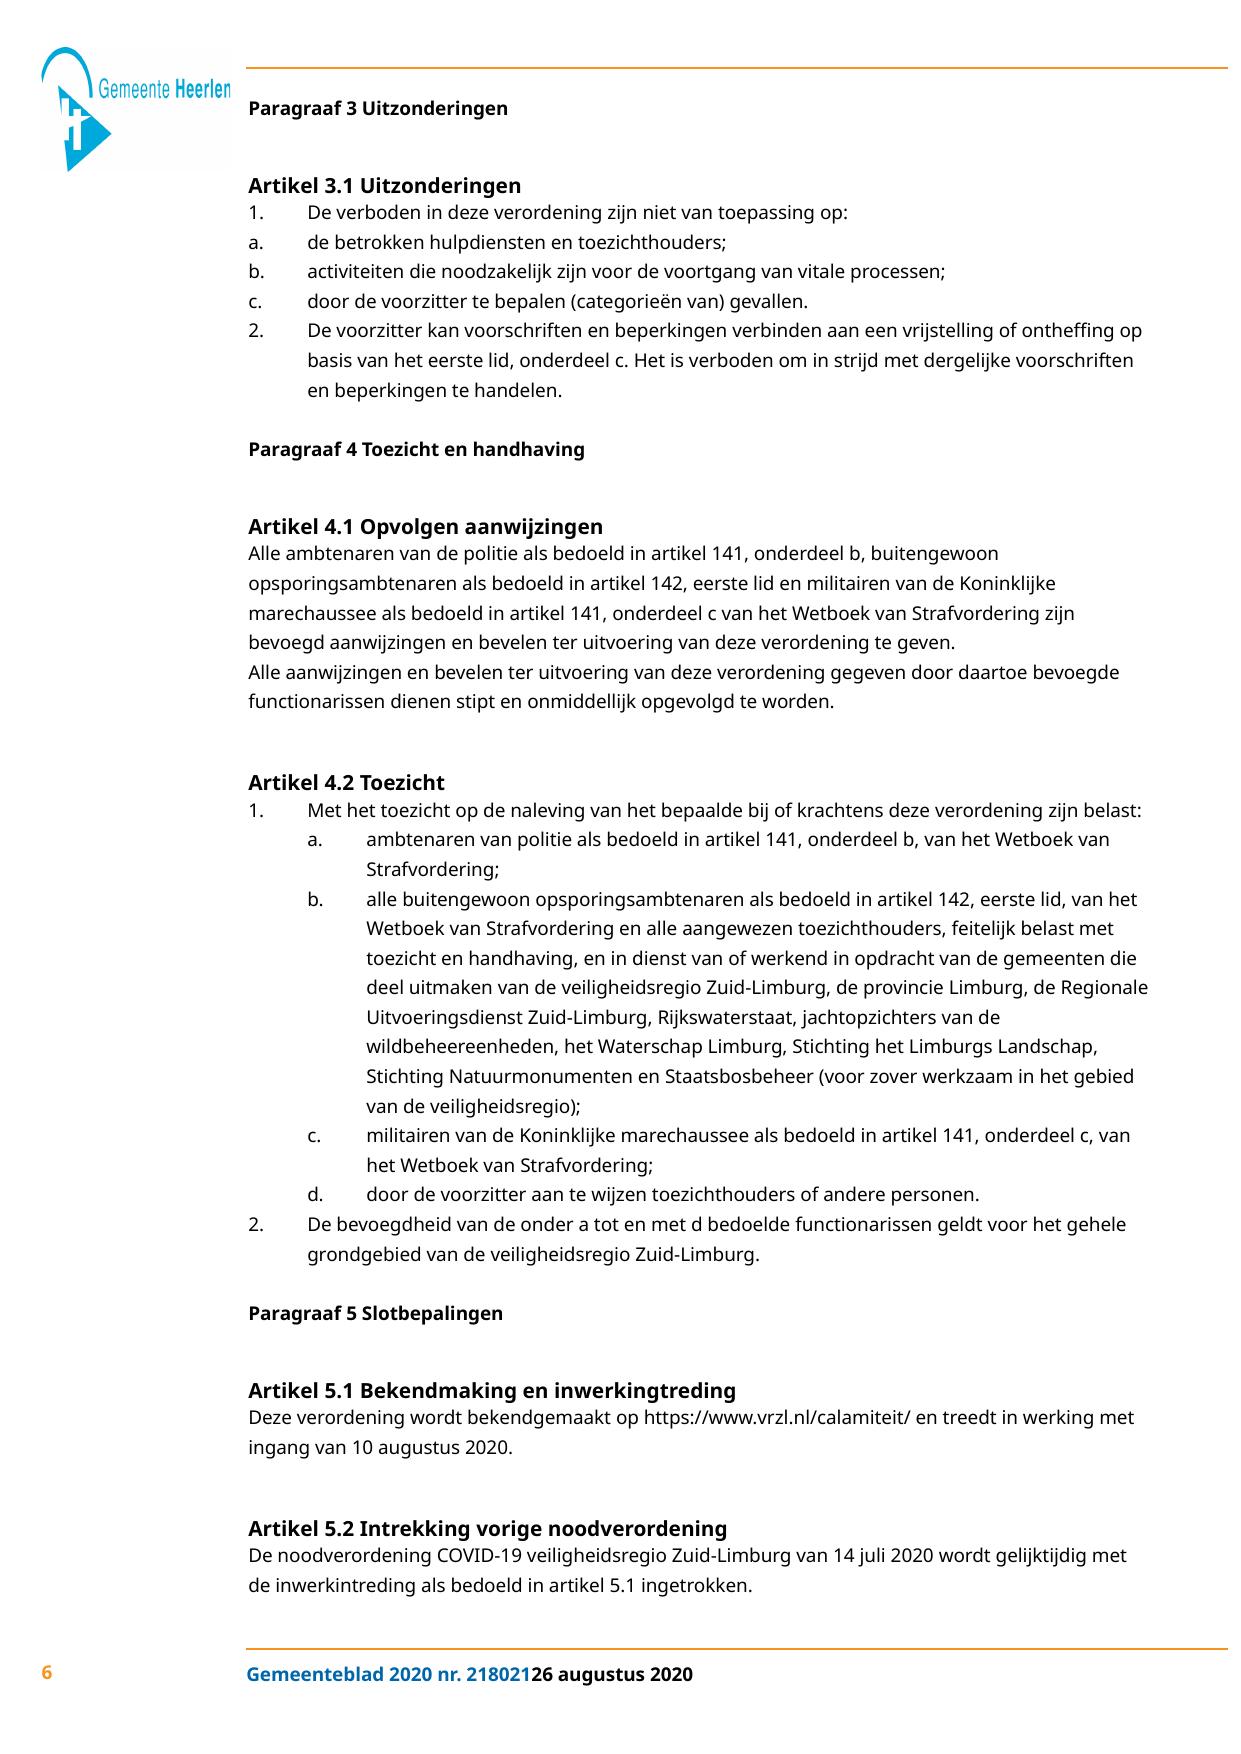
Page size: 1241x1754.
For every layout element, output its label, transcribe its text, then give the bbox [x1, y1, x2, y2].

list De verboden in deze verordening zijn niet van toepassing op: [248, 199, 1152, 225]
list ambtenaren van politie als bedoeld in artikel 141, onderdeel b, van het Wetboek van Strafvordering; [307, 827, 1152, 882]
list door de voorzitter te bepalen (categorieën van) gevallen. [248, 288, 1152, 314]
list De voorzitter kan voorschriften en beperkingen verbinden aan een vrijstelling of ontheffing op basis van het eerste lid, onderdeel c. Het is verboden om in strijd met dergelijke voorschriften en beperkingen te handelen. [248, 318, 1152, 403]
text Paragraaf 4 Toezicht en handhaving [248, 436, 1152, 462]
list De bevoegdheid van de onder a tot en met d bedoelde functionarissen geldt voor het gehele grondgebied van de veiligheidsregio Zuid-Limburg. [248, 1211, 1152, 1266]
text Alle ambtenaren van de politie als bedoeld in artikel 141, onderdeel b, buitengewoon opsporingsambtenaren als bedoeld in artikel 142, eerste lid en militairen van de Koninklijke marechaussee als bedoeld in artikel 141, onderdeel c van het Wetboek van Strafvordering zijn bevoegd aanwijzingen en bevelen ter uitvoering van deze verordening te geven. [248, 541, 1152, 655]
text De noodverordening COVID-19 veiligheidsregio Zuid-Limburg van 14 juli 2020 wordt gelijktijdig met de inwerkintreding als bedoeld in artikel 5.1 ingetrokken. [248, 1542, 1152, 1598]
text Alle aanwijzingen en bevelen ter uitvoering van deze verordening gegeven door daartoe bevoegde functionarissen dienen stipt en onmiddellijk opgevolgd te worden. [248, 659, 1152, 714]
text Artikel 4.1 Opvolgen aanwijzingen [248, 512, 1152, 541]
text Artikel 3.1 Uitzonderingen [248, 171, 1152, 199]
list Met het toezicht op de naleving van het bepaalde bij of krachtens deze verordening zijn belast: [248, 797, 1152, 823]
list militairen van de Koninklijke marechaussee als bedoeld in artikel 141, onderdeel c, van het Wetboek van Strafvordering; [307, 1122, 1152, 1178]
text Paragraaf 5 Slotbepalingen [248, 1300, 1152, 1326]
picture [41, 47, 59, 70]
text Artikel 4.2 Toezicht [248, 768, 1152, 797]
text Artikel 5.1 Bekendmaking en inwerkingtreding [248, 1376, 1152, 1404]
list alle buitengewoon opsporingsambtenaren als bedoeld in artikel 142, eerste lid, van het Wetboek van Strafvordering en alle aangewezen toezichthouders, feitelijk belast met toezicht en handhaving, en in dienst van of werkend in opdracht van de gemeenten die deel uitmaken van de veiligheidsregio Zuid-Limburg, de provincie Limburg, de Regionale Uitvoeringsdienst Zuid-Limburg, Rijkswaterstaat, jachtopzichters van de wildbeheereenheden, het Waterschap Limburg, Stichting het Limburgs Landschap, Stichting Natuurmonumenten en Staatsbosbeheer (voor zover werkzaam in het gebied van de veiligheidsregio); [307, 886, 1152, 1118]
picture [41, 47, 231, 172]
text Paragraaf 3 Uitzonderingen [248, 95, 1152, 121]
list activiteiten die noodzakelijk zijn voor de voortgang van vitale processen; [248, 258, 1152, 284]
text Artikel 5.2 Intrekking vorige noodverordening [248, 1514, 1152, 1542]
text Deze verordening wordt bekendgemaakt op https://www.vrzl.nl/calamiteit/ en treedt in werking met ingang van 10 augustus 2020. [248, 1404, 1152, 1460]
list door de voorzitter aan te wijzen toezichthouders of andere personen. [307, 1182, 1152, 1207]
list de betrokken hulpdiensten en toezichthouders; [248, 229, 1152, 255]
